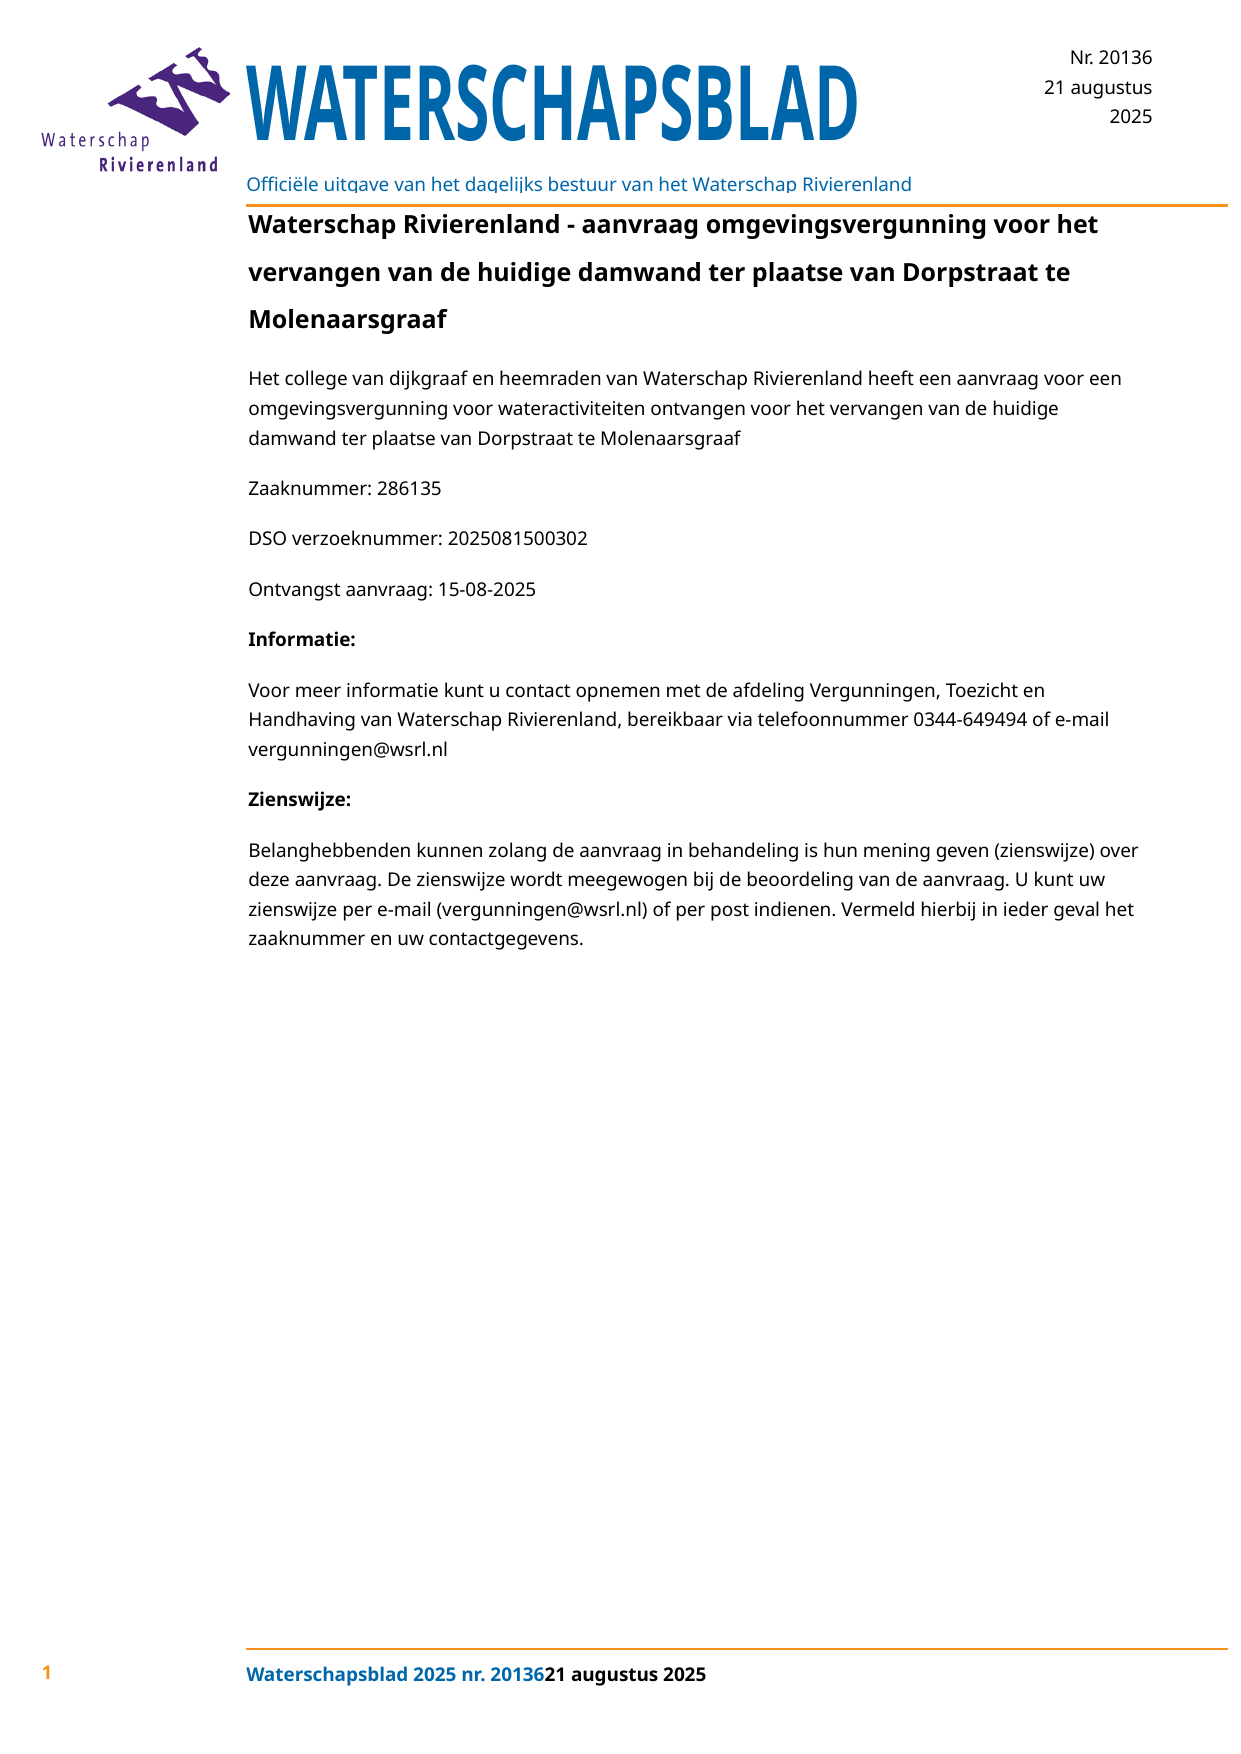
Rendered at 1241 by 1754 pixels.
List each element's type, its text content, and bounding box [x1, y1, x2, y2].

text Belanghebbenden kunnen zolang de aanvraag in behandeling is hun mening geven (zienswijze) over deze aanvraag. De zienswijze wordt meegewogen bij de beoordeling van de aanvraag. U kunt uw zienswijze per e-mail (vergunningen@wsrl.nl) of per post indienen. Vermeld hierbij in ieder geval het zaaknummer en uw contactgegevens. [248, 837, 1152, 951]
text Voor meer informatie kunt u contact opnemen met de afdeling Vergunningen, Toezicht en Handhaving van Waterschap Rivierenland, bereikbaar via telefoonnummer 0344-649494 of e-mail vergunningen@wsrl.nl [248, 677, 1152, 762]
text DSO verzoeknummer: 2025081500302 [248, 526, 1152, 551]
text Waterschap Rivierenland - aanvraag omgevingsvergunning voor het vervangen van de huidige damwand ter plaatse van Dorpstraat te Molenaarsgraaf [248, 207, 1152, 336]
text Het college van dijkgraaf en heemraden van Waterschap Rivierenland heeft een aanvraag voor een omgevingsvergunning voor wateractiviteiten ontvangen voor het vervangen van de huidige damwand ter plaatse van Dorpstraat te Molenaarsgraaf [248, 366, 1152, 450]
text Informatie: [248, 626, 1152, 652]
text Zienswijze: [248, 786, 1152, 812]
text Ontvangst aanvraag: 15-08-2025 [248, 576, 1152, 602]
text Zaaknummer: 286135 [248, 475, 1152, 501]
picture [41, 47, 231, 172]
